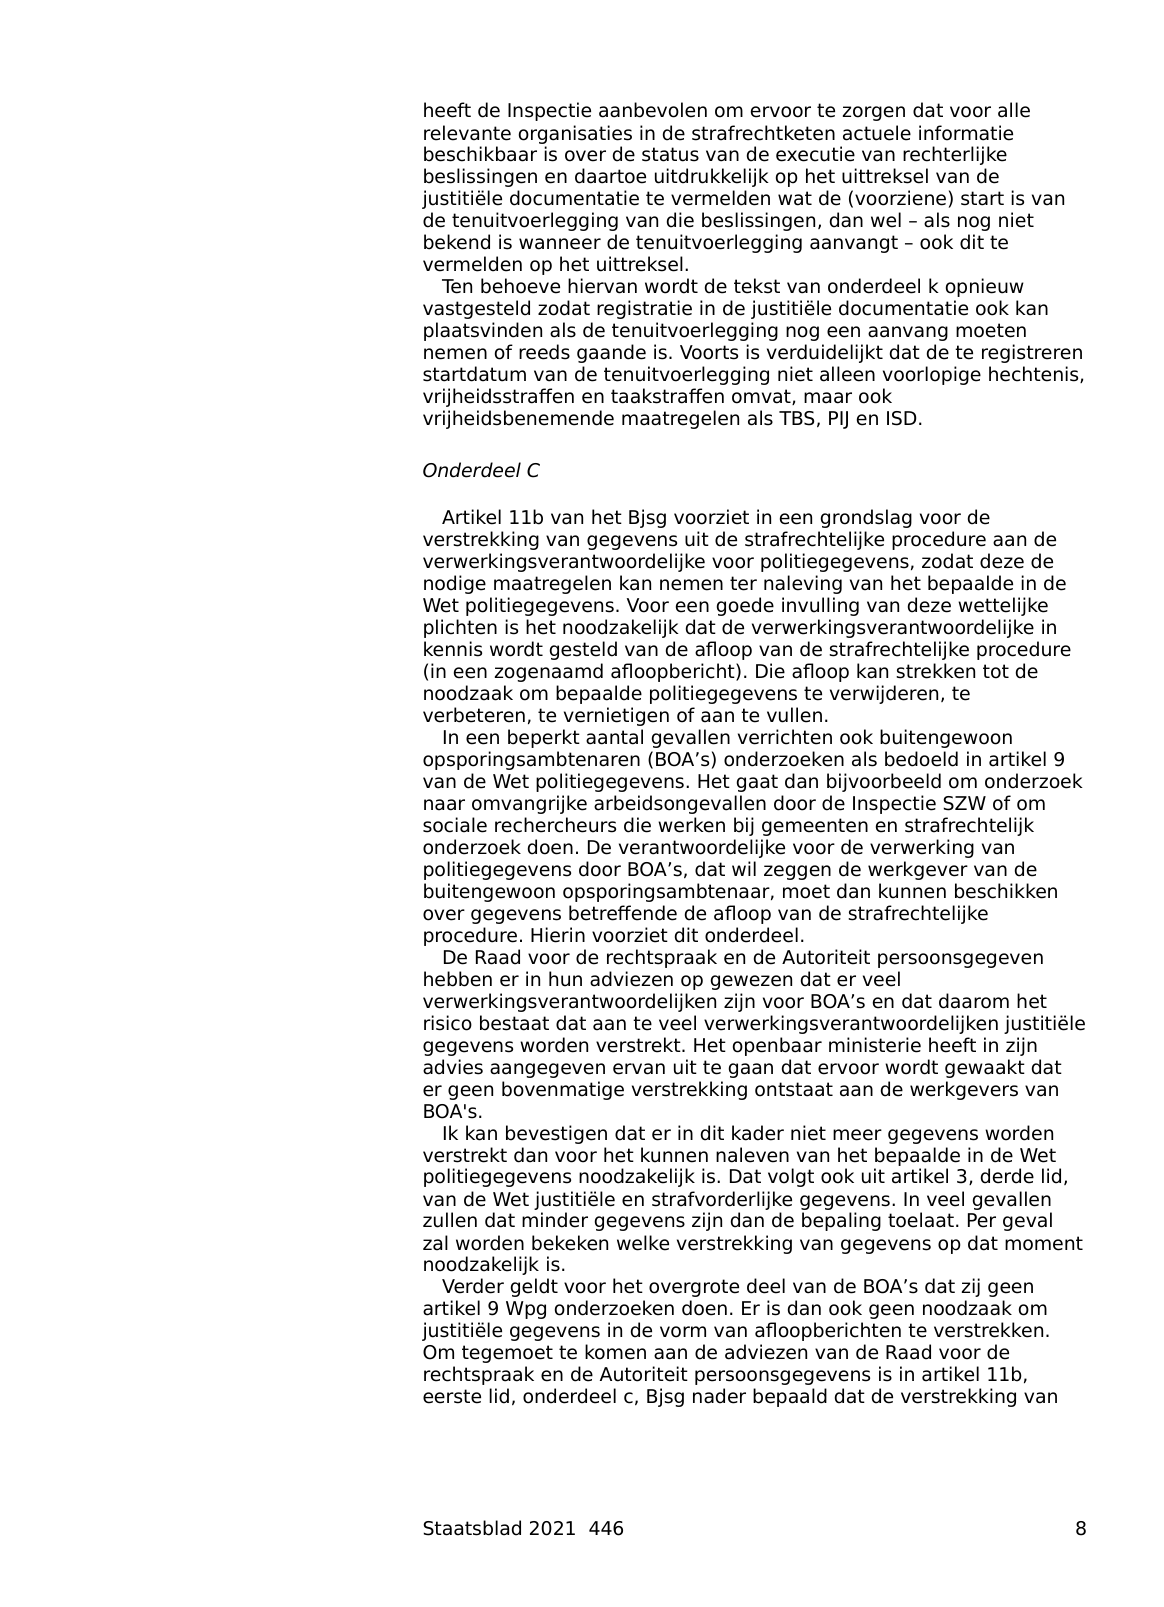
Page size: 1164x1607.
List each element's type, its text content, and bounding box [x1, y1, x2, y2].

text In een beperkt aantal gevallen verrichten ook buitengewoon opsporingsambtenaren (BOA’s) onderzoeken als bedoeld in artikel 9 van de Wet politiegegevens. Het gaat dan bijvoorbeeld om onderzoek naar omvangrijke arbeidsongevallen door de Inspectie SZW of om sociale rechercheurs die werken bij gemeenten en strafrechtelijk onderzoek doen. De verantwoordelijke voor de verwerking van politiegegevens door BOA’s, dat wil zeggen de werkgever van de buitengewoon opsporingsambtenaar, moet dan kunnen beschikken over gegevens betreffende de afloop van de strafrechtelijke procedure. Hierin voorziet dit onderdeel. [422, 727, 1087, 947]
text De Raad voor de rechtspraak en de Autoriteit persoonsgegeven hebben er in hun adviezen op gewezen dat er veel verwerkingsverantwoordelijken zijn voor BOA’s en dat daarom het risico bestaat dat aan te veel verwerkingsverantwoordelijken justitiële gegevens worden verstrekt. Het openbaar ministerie heeft in zijn advies aangegeven ervan uit te gaan dat ervoor wordt gewaakt dat er geen bovenmatige verstrekking ontstaat aan de werkgevers van BOA's. [422, 947, 1087, 1122]
text Ten behoeve hiervan wordt de tekst van onderdeel k opnieuw vastgesteld zodat registratie in de justitiële documentatie ook kan plaatsvinden als de tenuitvoerlegging nog een aanvang moeten nemen of reeds gaande is. Voorts is verduidelijkt dat de te registreren startdatum van de tenuitvoerlegging niet alleen voorlopige hechtenis, vrijheidsstraffen en taakstraffen omvat, maar ook vrijheidsbenemende maatregelen als TBS, PIJ en ISD. [422, 276, 1087, 430]
text heeft de Inspectie aanbevolen om ervoor te zorgen dat voor alle relevante organisaties in de strafrechtketen actuele informatie beschikbaar is over de status van de executie van rechterlijke beslissingen en daartoe uitdrukkelijk op het uittreksel van de justitiële documentatie te vermelden wat de (voorziene) start is van de tenuitvoerlegging van die beslissingen, dan wel – als nog niet bekend is wanneer de tenuitvoerlegging aanvangt – ook dit te vermelden op het uittreksel. [422, 100, 1087, 276]
subtitle Onderdeel C [422, 460, 1087, 482]
text Ik kan bevestigen dat er in dit kader niet meer gegevens worden verstrekt dan voor het kunnen naleven van het bepaalde in de Wet politiegegevens noodzakelijk is. Dat volgt ook uit artikel 3, derde lid, van de Wet justitiële en strafvorderlijke gegevens. In veel gevallen zullen dat minder gegevens zijn dan de bepaling toelaat. Per geval zal worden bekeken welke verstrekking van gegevens op dat moment noodzakelijk is. [422, 1122, 1087, 1276]
text Artikel 11b van het Bjsg voorziet in een grondslag voor de verstrekking van gegevens uit de strafrechtelijke procedure aan de verwerkingsverantwoordelijke voor politiegegevens, zodat deze de nodige maatregelen kan nemen ter naleving van het bepaalde in de Wet politiegegevens. Voor een goede invulling van deze wettelijke plichten is het noodzakelijk dat de verwerkingsverantwoordelijke in kennis wordt gesteld van de afloop van de strafrechtelijke procedure (in een zogenaamd afloopbericht). Die afloop kan strekken tot de noodzaak om bepaalde politiegegevens te verwijderen, te verbeteren, te vernietigen of aan te vullen. [422, 507, 1087, 727]
text Verder geldt voor het overgrote deel van de BOA’s dat zij geen artikel 9 Wpg onderzoeken doen. Er is dan ook geen noodzaak om justitiële gegevens in de vorm van afloopberichten te verstrekken. Om tegemoet te komen aan de adviezen van de Raad voor de rechtspraak en de Autoriteit persoonsgegevens is in artikel 11b, eerste lid, onderdeel c, Bjsg nader bepaald dat de verstrekking van [422, 1276, 1087, 1408]
